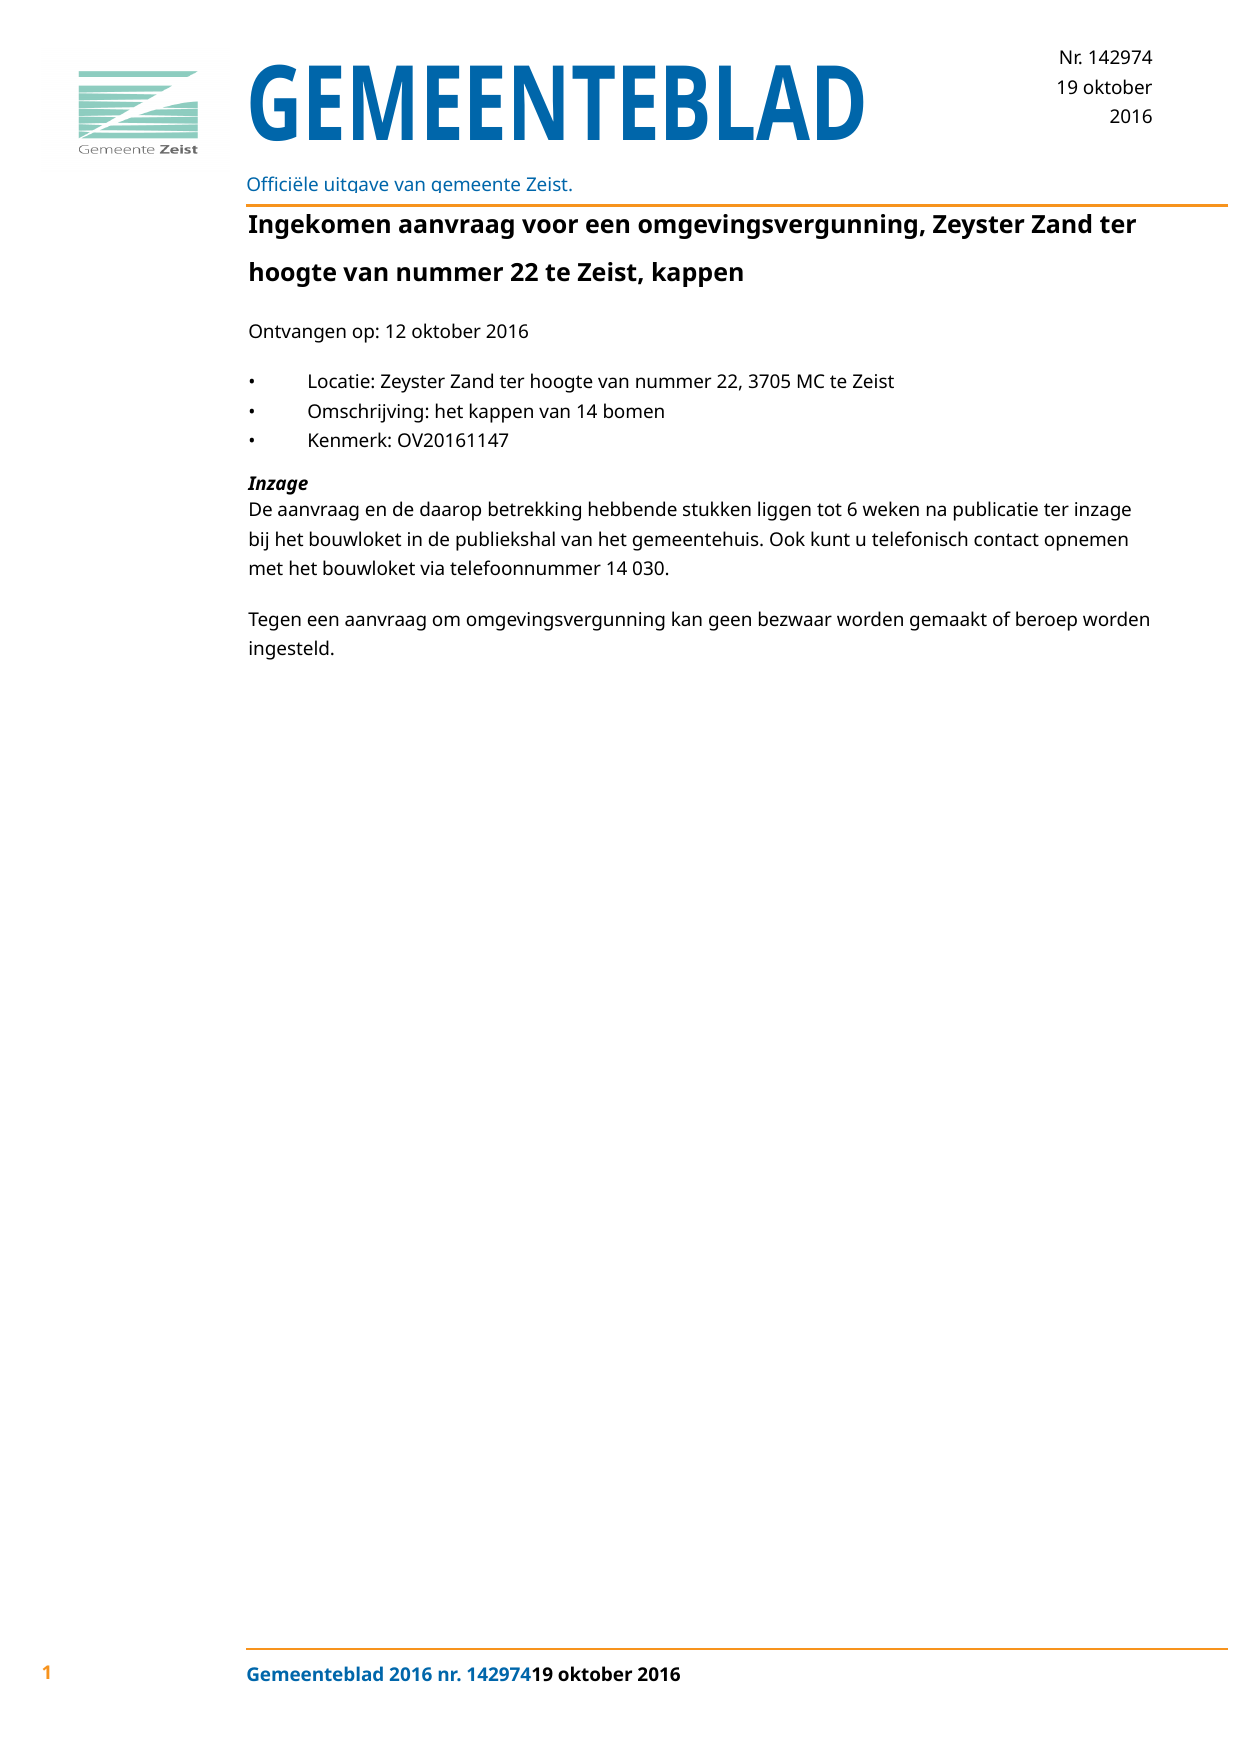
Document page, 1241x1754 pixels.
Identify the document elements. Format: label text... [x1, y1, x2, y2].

text De aanvraag en de daarop betrekking hebbende stukken liggen tot 6 weken na publicatie ter inzage bij het bouwloket in de publiekshal van het gemeentehuis. Ook kunt u telefonisch contact opnemen met het bouwloket via telefoonnummer 14 030. [248, 496, 1152, 581]
text Ontvangen op: 12 oktober 2016 [248, 318, 1152, 344]
list Kenmerk: OV20161147 [248, 427, 1152, 453]
list Locatie: Zeyster Zand ter hoogte van nummer 22, 3705 MC te Zeist [248, 368, 1152, 394]
text Ingekomen aanvraag voor een omgevingsvergunning, Zeyster Zand ter hoogte van nummer 22 te Zeist, kappen [248, 207, 1152, 288]
list Omschrijving: het kappen van 14 bomen [248, 398, 1152, 424]
text Inzage [248, 471, 1152, 496]
picture [41, 47, 231, 172]
text Tegen een aanvraag om omgevingsvergunning kan geen bezwaar worden gemaakt of beroep worden ingesteld. [248, 606, 1152, 661]
